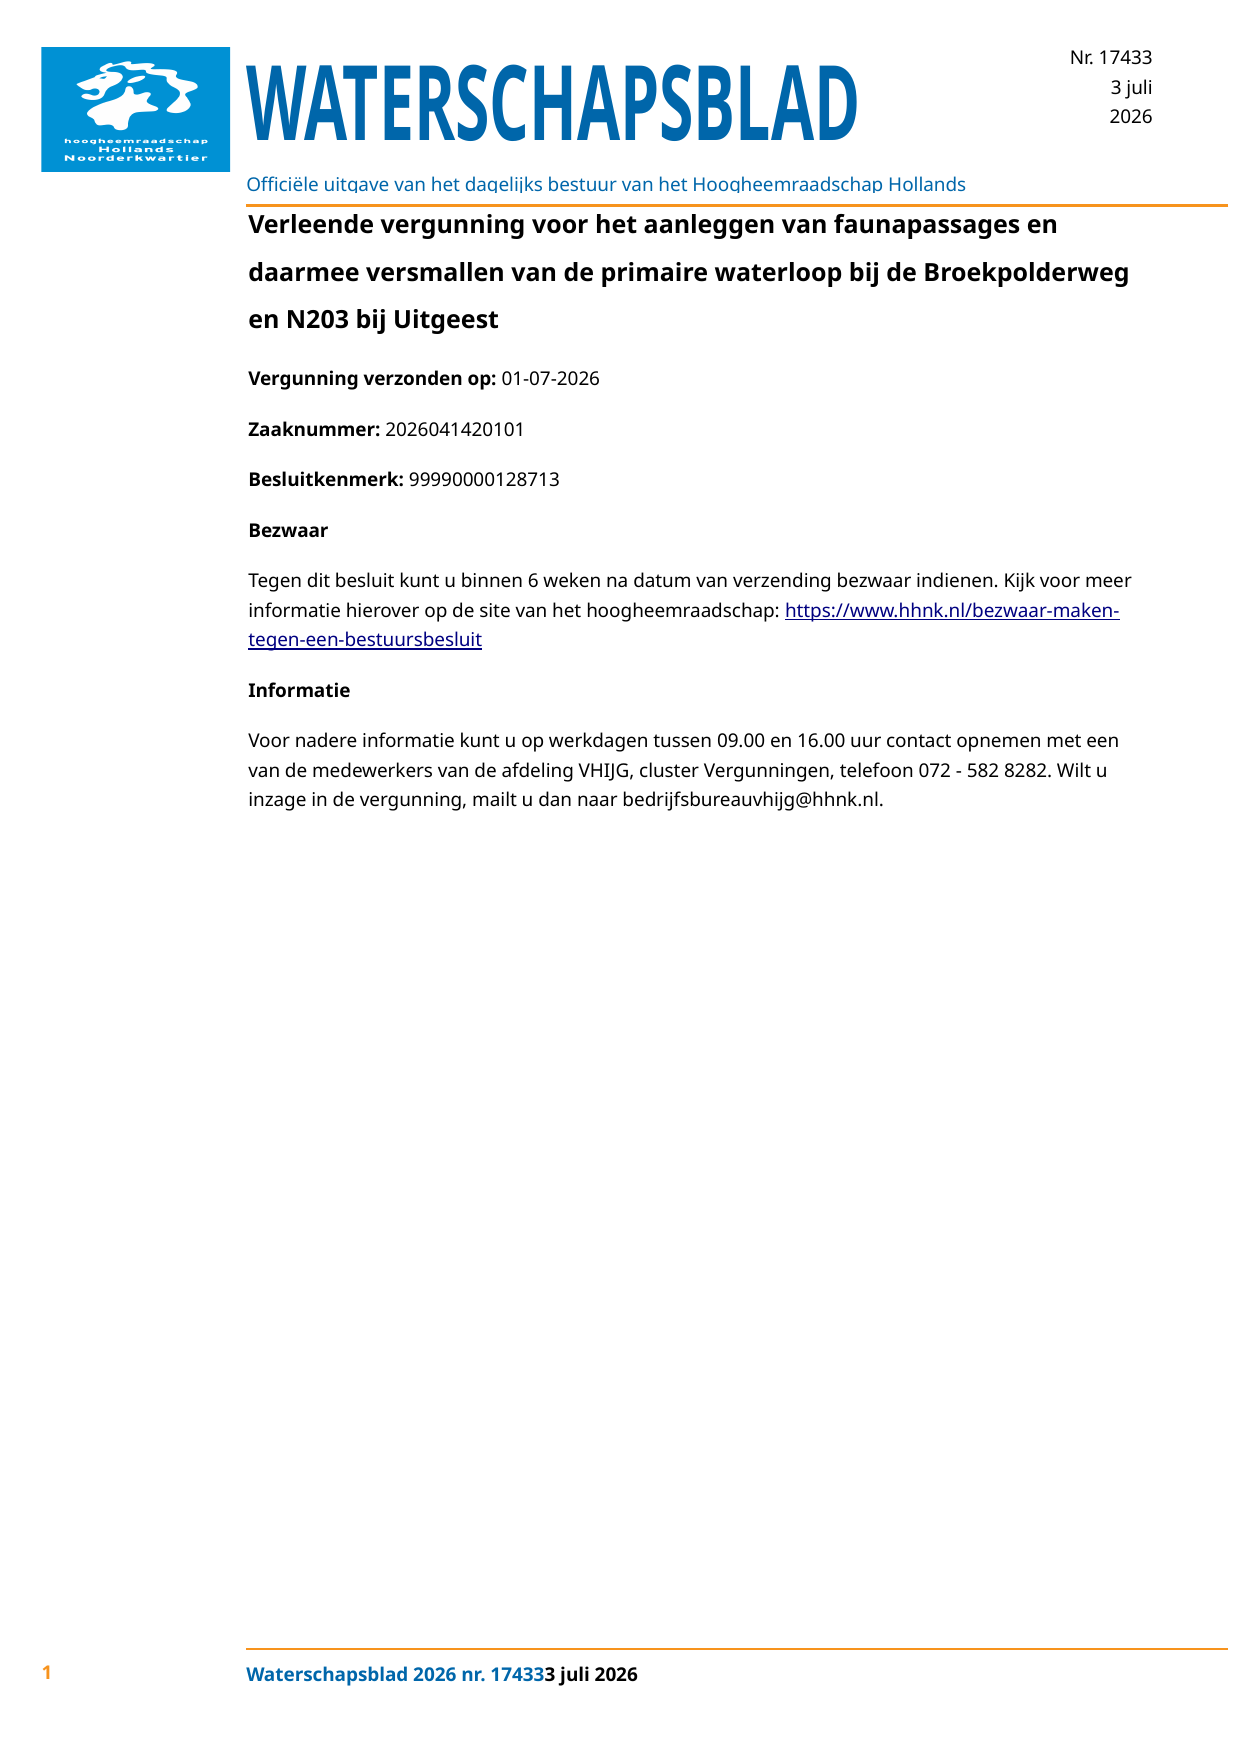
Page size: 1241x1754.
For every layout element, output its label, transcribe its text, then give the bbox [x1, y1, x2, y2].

text Tegen dit besluit kunt u binnen 6 weken na datum van verzending bezwaar indienen. Kijk voor meer informatie hierover op de site van het hoogheemraadschap: https://www.hhnk.nl/bezwaar-maken-tegen-een-bestuursbesluit [248, 567, 1152, 652]
text Verleende vergunning voor het aanleggen van faunapassages en daarmee versmallen van de primaire waterloop bij de Broekpolderweg en N203 bij Uitgeest [248, 207, 1152, 336]
text Bezwaar [248, 517, 1152, 542]
picture [129, 76, 144, 82]
text Voor nadere informatie kunt u op werkdagen tussen 09.00 en 16.00 uur contact opnemen met een van de medewerkers van de afdeling VHIJG, cluster Vergunningen, telefoon 072 - 582 8282. Wilt u inzage in de vergunning, mailt u dan naar bedrijfsbureauvhijg@hhnk.nl. [248, 727, 1152, 812]
picture [88, 87, 157, 130]
picture [78, 64, 122, 99]
text Zaaknummer: 2026041420101 [248, 416, 1152, 442]
picture [118, 62, 197, 112]
text Informatie [248, 677, 1152, 702]
text Vergunning verzonden op: 01-07-2026 [248, 366, 1152, 391]
text Besluitkenmerk: 99990000128713 [248, 466, 1152, 492]
